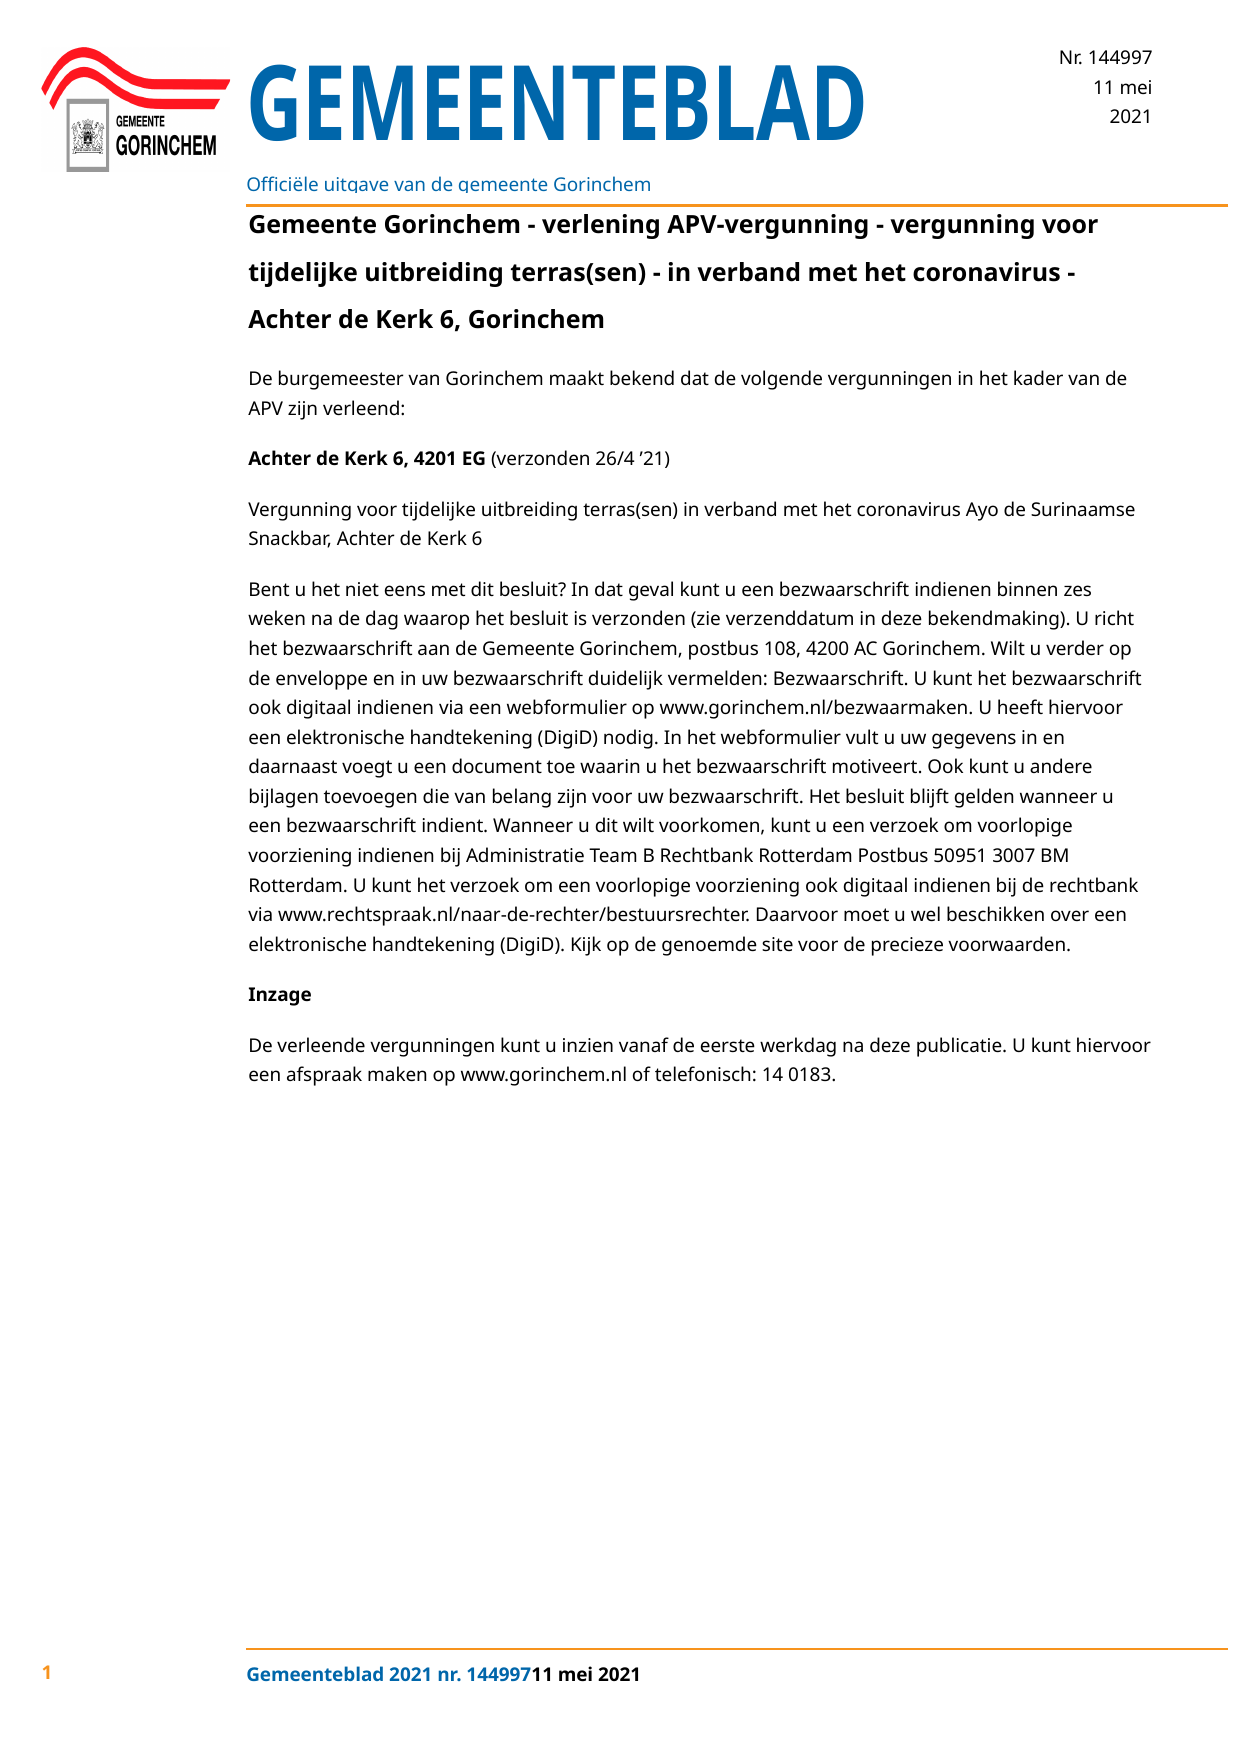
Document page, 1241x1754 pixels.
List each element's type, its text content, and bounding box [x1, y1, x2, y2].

picture [41, 47, 231, 172]
text Vergunning voor tijdelijke uitbreiding terras(sen) in verband met het coronavirus Ayo de Surinaamse Snackbar, Achter de Kerk 6 [248, 496, 1152, 551]
text Achter de Kerk 6, 4201 EG (verzonden 26/4 ’21) [248, 446, 1152, 471]
text De verleende vergunningen kunt u inzien vanaf de eerste werkdag na deze publicatie. U kunt hiervoor een afspraak maken op www.gorinchem.nl of telefonisch: 14 0183. [248, 1032, 1152, 1087]
text Bent u het niet eens met dit besluit? In dat geval kunt u een bezwaarschrift indienen binnen zes weken na de dag waarop het besluit is verzonden (zie verzenddatum in deze bekendmaking). U richt het bezwaarschrift aan de Gemeente Gorinchem, postbus 108, 4200 AC Gorinchem. Wilt u verder op de enveloppe en in uw bezwaarschrift duidelijk vermelden: Bezwaarschrift. U kunt het bezwaarschrift ook digitaal indienen via een webformulier op www.gorinchem.nl/bezwaarmaken. U heeft hiervoor een elektronische handtekening (DigiD) nodig. In het webformulier vult u uw gegevens in en daarnaast voegt u een document toe waarin u het bezwaarschrift motiveert. Ook kunt u andere bijlagen toevoegen die van belang zijn voor uw bezwaarschrift. Het besluit blijft gelden wanneer u een bezwaarschrift indient. Wanneer u dit wilt voorkomen, kunt u een verzoek om voorlopige voorziening indienen bij Administratie Team B Rechtbank Rotterdam Postbus 50951 3007 BM Rotterdam. U kunt het verzoek om een voorlopige voorziening ook digitaal indienen bij de rechtbank via www.rechtspraak.nl/naar-de-rechter/bestuursrechter. Daarvoor moet u wel beschikken over een elektronische handtekening (DigiD). Kijk op de genoemde site voor de precieze voorwaarden. [248, 576, 1152, 957]
text Inzage [248, 981, 1152, 1007]
text De burgemeester van Gorinchem maakt bekend dat de volgende vergunningen in het kader van de APV zijn verleend: [248, 366, 1152, 421]
text Gemeente Gorinchem - verlening APV-vergunning - vergunning voor tijdelijke uitbreiding terras(sen) - in verband met het coronavirus - Achter de Kerk 6, Gorinchem [248, 207, 1152, 336]
